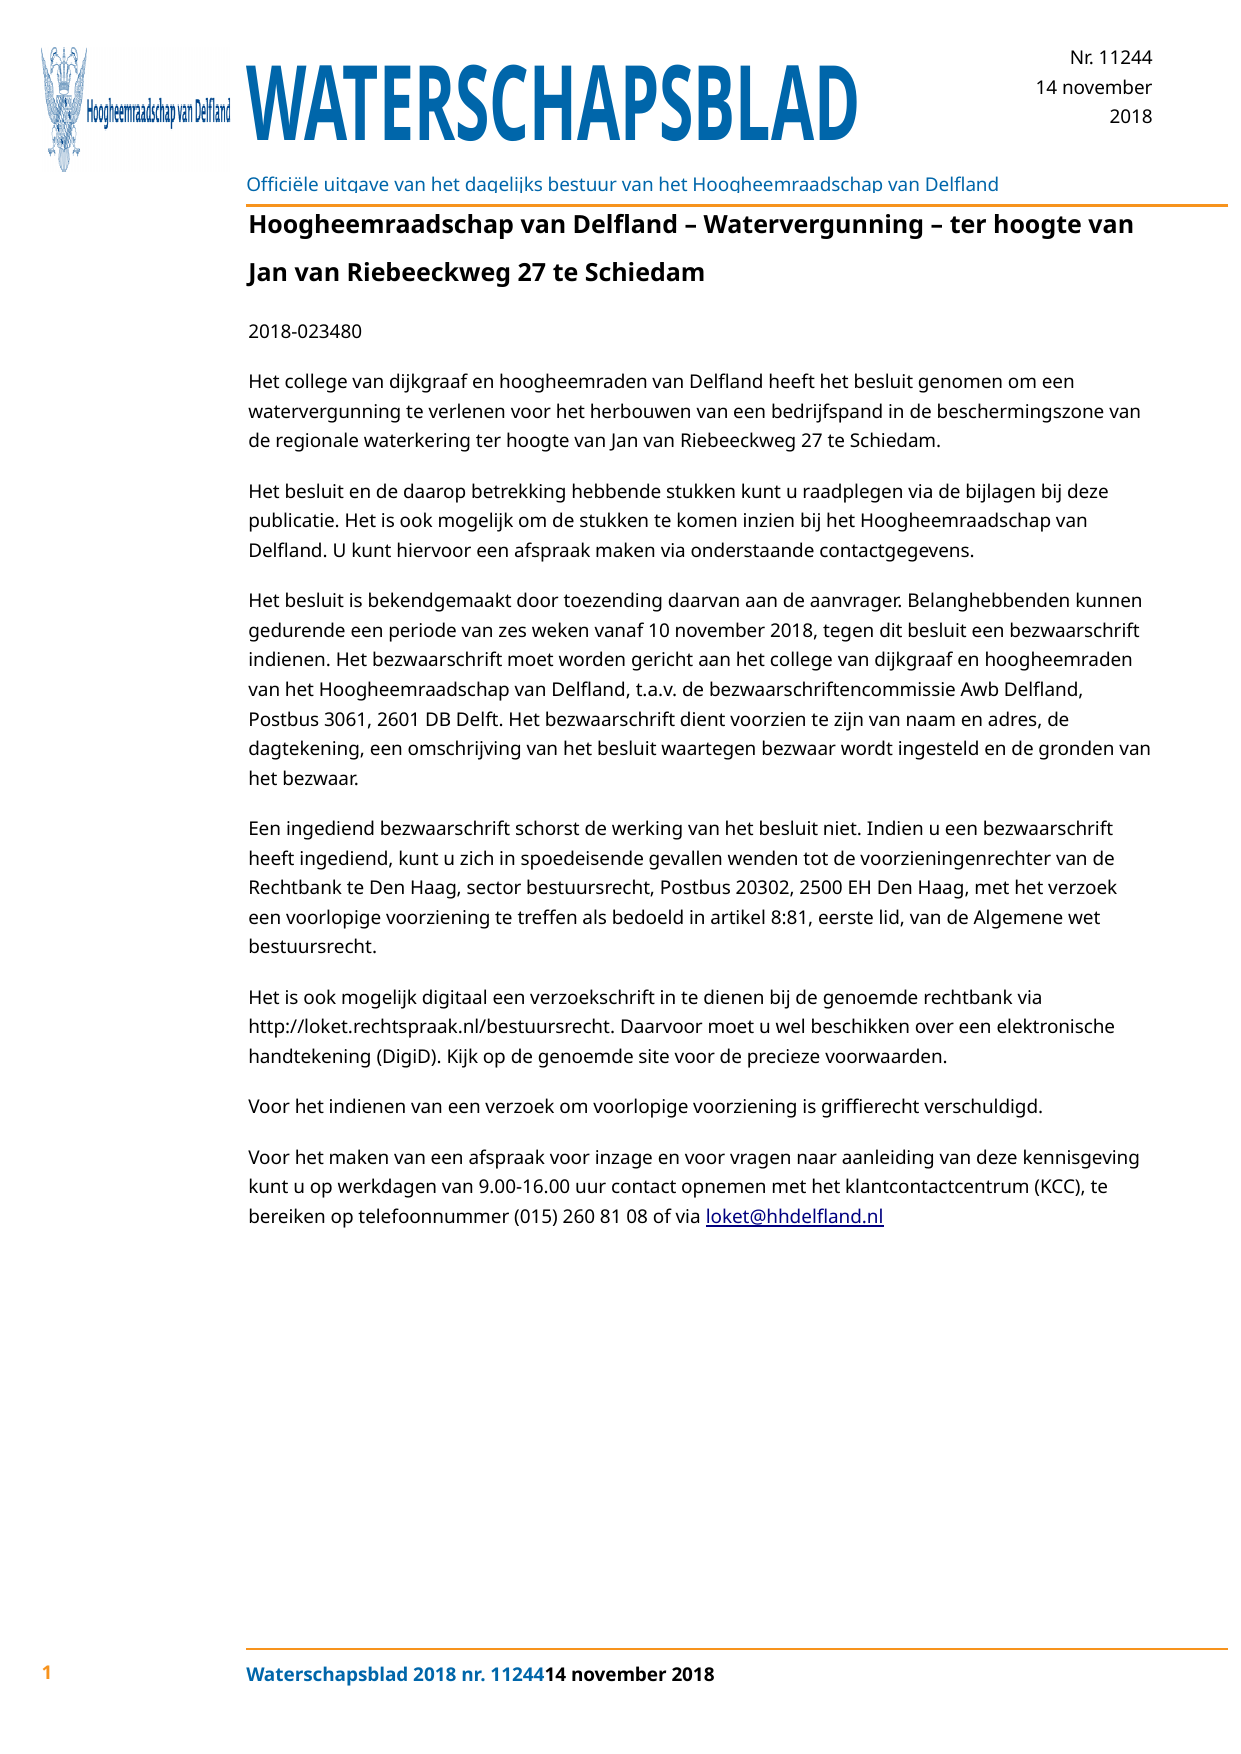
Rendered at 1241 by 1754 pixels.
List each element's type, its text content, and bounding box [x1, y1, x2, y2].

text Voor het indienen van een verzoek om voorlopige voorziening is griffierecht verschuldigd. [248, 1094, 1152, 1119]
text 2018-023480 [248, 318, 1152, 344]
text Een ingediend bezwaarschrift schorst de werking van het besluit niet. Indien u een bezwaarschrift heeft ingediend, kunt u zich in spoedeisende gevallen wenden tot de voorzieningenrechter van de Rechtbank te Den Haag, sector bestuursrecht, Postbus 20302, 2500 EH Den Haag, met het verzoek een voorlopige voorziening te treffen als bedoeld in artikel 8:81, eerste lid, van de Algemene wet bestuursrecht. [248, 815, 1152, 959]
picture [41, 47, 231, 172]
text Het besluit is bekendgemaakt door toezending daarvan aan de aanvrager. Belanghebbenden kunnen gedurende een periode van zes weken vanaf 10 november 2018, tegen dit besluit een bezwaarschrift indienen. Het bezwaarschrift moet worden gericht aan het college van dijkgraaf en hoogheemraden van het Hoogheemraadschap van Delfland, t.a.v. de bezwaarschriftencommissie Awb Delfland, Postbus 3061, 2601 DB Delft. Het bezwaarschrift dient voorzien te zijn van naam en adres, de dagtekening, een omschrijving van het besluit waartegen bezwaar wordt ingesteld en de gronden van het bezwaar. [248, 587, 1152, 791]
text Het besluit en de daarop betrekking hebbende stukken kunt u raadplegen via de bijlagen bij deze publicatie. Het is ook mogelijk om de stukken te komen inzien bij het Hoogheemraadschap van Delfland. U kunt hiervoor een afspraak maken via onderstaande contactgegevens. [248, 478, 1152, 563]
text Het is ook mogelijk digitaal een verzoekschrift in te dienen bij de genoemde rechtbank via http://loket.rechtspraak.nl/bestuursrecht. Daarvoor moet u wel beschikken over een elektronische handtekening (DigiD). Kijk op de genoemde site voor de precieze voorwaarden. [248, 984, 1152, 1069]
text Voor het maken van een afspraak voor inzage en voor vragen naar aanleiding van deze kennisgeving kunt u op werkdagen van 9.00-16.00 uur contact opnemen met het klantcontactcentrum (KCC), te bereiken op telefoonnummer (015) 260 81 08 of via loket@hhdelfland.nl [248, 1144, 1152, 1229]
text Het college van dijkgraaf en hoogheemraden van Delfland heeft het besluit genomen om een watervergunning te verlenen voor het herbouwen van een bedrijfspand in de beschermingszone van de regionale waterkering ter hoogte van Jan van Riebeeckweg 27 te Schiedam. [248, 368, 1152, 453]
text Hoogheemraadschap van Delfland – Watervergunning – ter hoogte van Jan van Riebeeckweg 27 te Schiedam [248, 207, 1152, 288]
